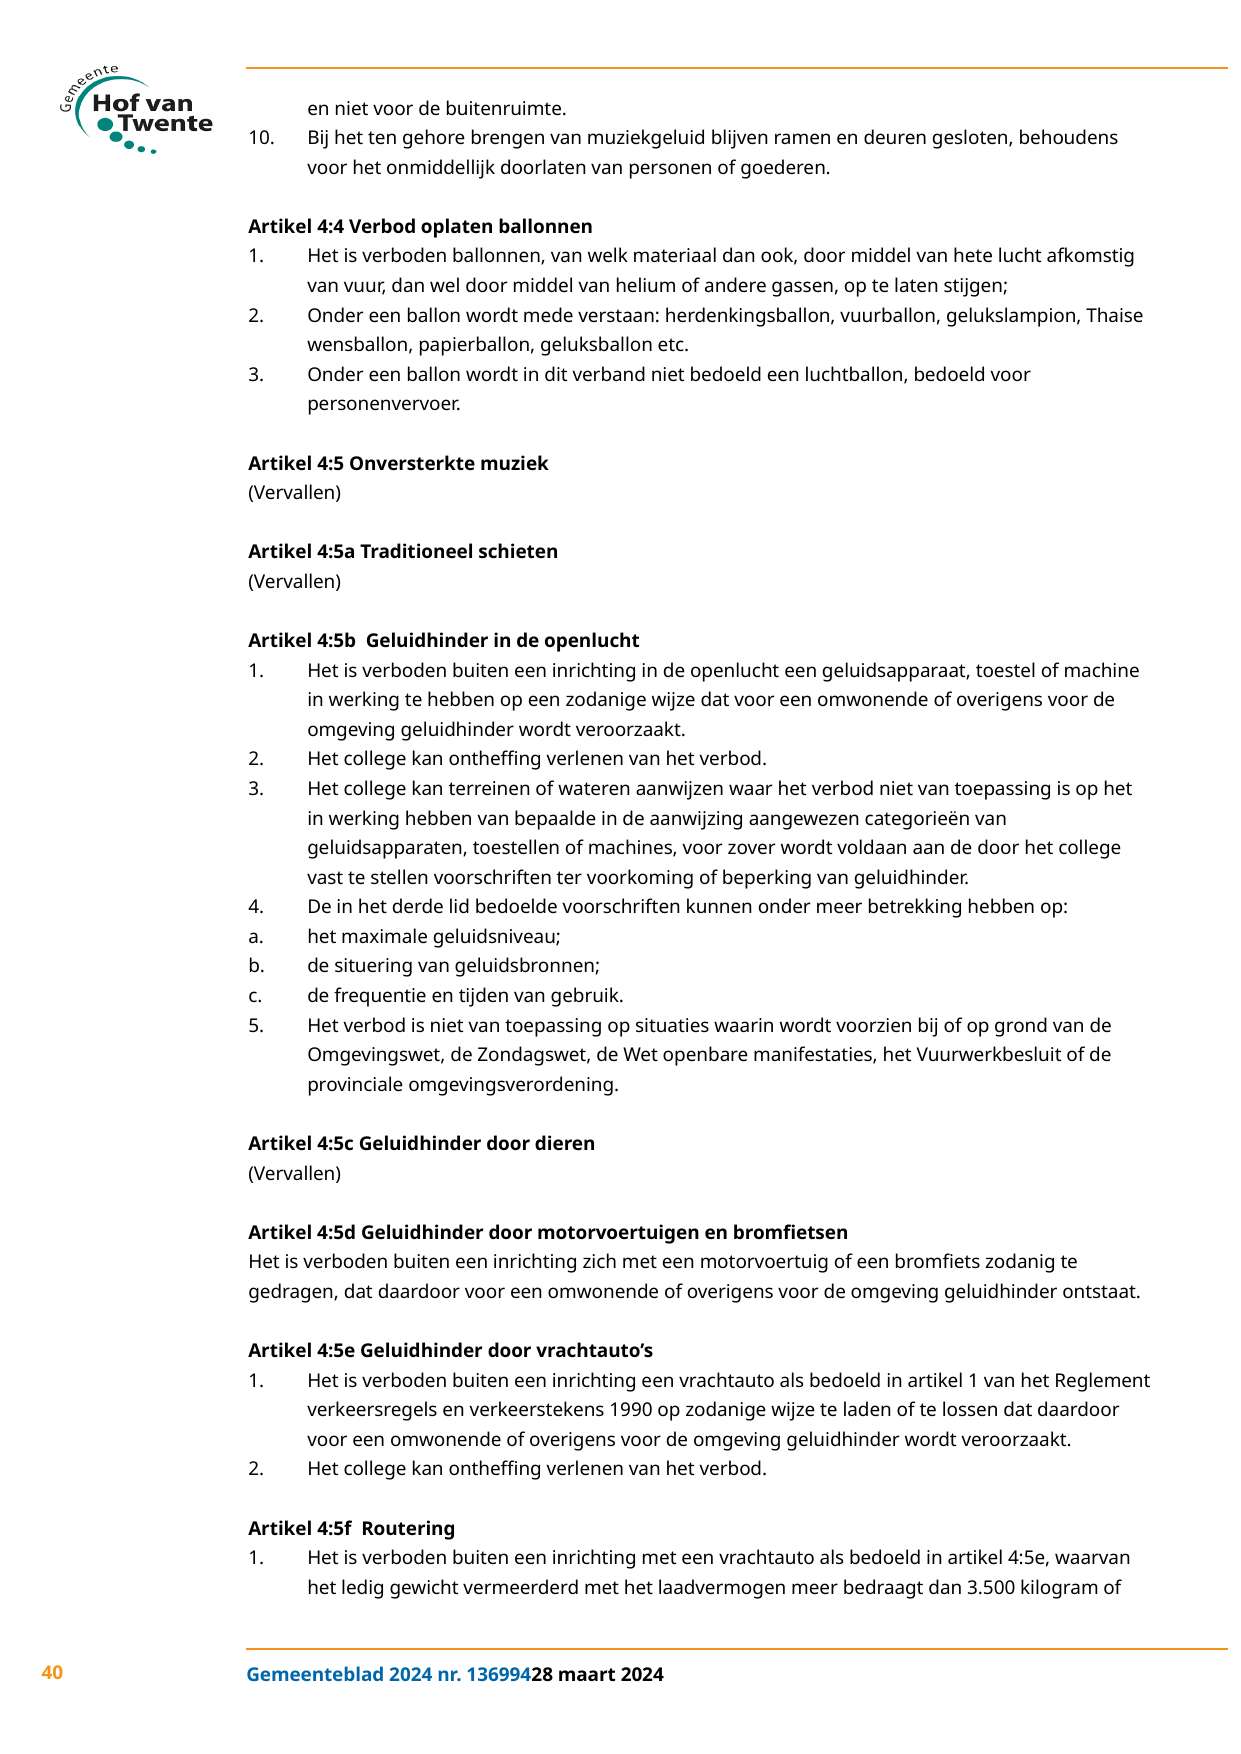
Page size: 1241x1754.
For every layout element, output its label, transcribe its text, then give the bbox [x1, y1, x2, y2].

list de frequentie en tijden van gebruik. [248, 982, 1152, 1008]
picture [41, 47, 231, 172]
text Het is verboden buiten een inrichting zich met een motorvoertuig of een bromfiets zodanig te gedragen, dat daardoor voor een omwonende of overigens voor de omgeving geluidhinder ontstaat. [248, 1248, 1152, 1304]
list Het is verboden buiten een inrichting in de openlucht een geluidsapparaat, toestel of machine in werking te hebben op een zodanige wijze dat voor een omwonende of overigens voor de omgeving geluidhinder wordt veroorzaakt. [248, 657, 1152, 742]
list De in het derde lid bedoelde voorschriften kunnen onder meer betrekking hebben op: [248, 893, 1152, 919]
text (Vervallen) [248, 479, 1152, 505]
text Artikel 4:4 Verbod oplaten ballonnen [248, 213, 1152, 239]
list Het college kan ontheffing verlenen van het verbod. [248, 1456, 1152, 1481]
text Artikel 4:5e Geluidhinder door vrachtauto’s [248, 1337, 1152, 1363]
list en niet voor de buitenruimte. [248, 95, 1152, 121]
list Het college kan terreinen of wateren aanwijzen waar het verbod niet van toepassing is op het in werking hebben van bepaalde in de aanwijzing aangewezen categorieën van geluidsapparaten, toestellen of machines, voor zover wordt voldaan aan de door het college vast te stellen voorschriften ter voorkoming of beperking van geluidhinder. [248, 775, 1152, 890]
text (Vervallen) [248, 568, 1152, 594]
list het maximale geluidsniveau; [248, 923, 1152, 949]
text (Vervallen) [248, 1160, 1152, 1186]
list Onder een ballon wordt mede verstaan: herdenkingsballon, vuurballon, gelukslampion, Thaise wensballon, papierballon, geluksballon etc. [248, 302, 1152, 357]
text Artikel 4:5 Onversterkte muziek [248, 450, 1152, 476]
list Het is verboden buiten een inrichting een vrachtauto als bedoeld in artikel 1 van het Reglement verkeersregels en verkeerstekens 1990 op zodanige wijze te laden of te lossen dat daardoor voor een omwonende of overigens voor de omgeving geluidhinder wordt veroorzaakt. [248, 1367, 1152, 1452]
list Bij het ten gehore brengen van muziekgeluid blijven ramen en deuren gesloten, behoudens voor het onmiddellijk doorlaten van personen of goederen. [248, 124, 1152, 180]
list Het college kan ontheffing verlenen van het verbod. [248, 746, 1152, 771]
list de situering van geluidsbronnen; [248, 953, 1152, 978]
text Artikel 4:5b Geluidhinder in de openlucht [248, 627, 1152, 653]
list Onder een ballon wordt in dit verband niet bedoeld een luchtballon, bedoeld voor personenvervoer. [248, 361, 1152, 416]
text Artikel 4:5a Traditioneel schieten [248, 538, 1152, 564]
list Het is verboden ballonnen, van welk materiaal dan ook, door middel van hete lucht afkomstig van vuur, dan wel door middel van helium of andere gassen, op te laten stijgen; [248, 243, 1152, 298]
list Het verbod is niet van toepassing op situaties waarin wordt voorzien bij of op grond van de Omgevingswet, de Zondagswet, de Wet openbare manifestaties, het Vuurwerkbesluit of de provinciale omgevingsverordening. [248, 1012, 1152, 1097]
text Artikel 4:5d Geluidhinder door motorvoertuigen en bromfietsen [248, 1219, 1152, 1245]
text Artikel 4:5f Routering [248, 1515, 1152, 1541]
list Het is verboden buiten een inrichting met een vrachtauto als bedoeld in artikel 4:5e, waarvan het ledig gewicht vermeerderd met het laadvermogen meer bedraagt dan 3.500 kilogram of [248, 1544, 1152, 1600]
text Artikel 4:5c Geluidhinder door dieren [248, 1130, 1152, 1156]
